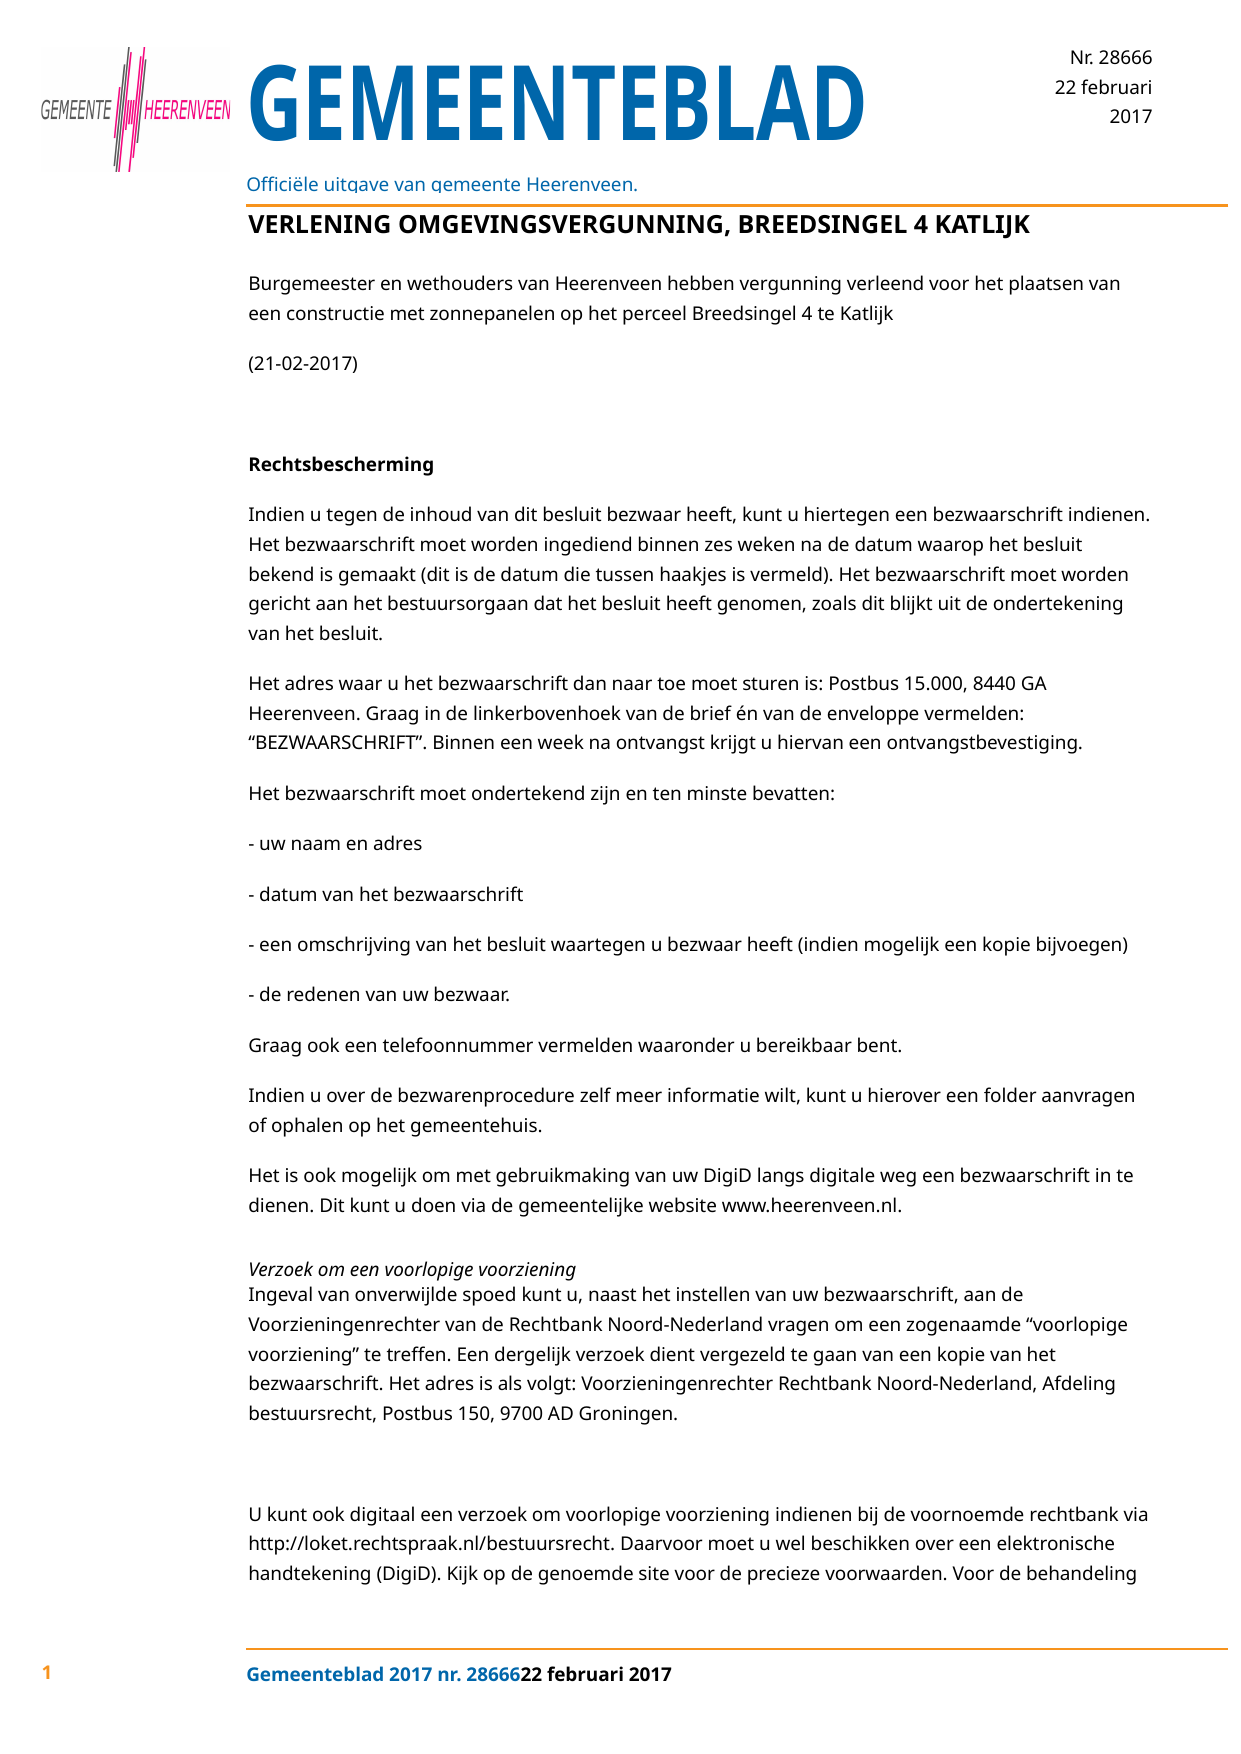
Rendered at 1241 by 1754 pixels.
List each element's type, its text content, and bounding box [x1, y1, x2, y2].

text U kunt ook digitaal een verzoek om voorlopige voorziening indienen bij de voornoemde rechtbank via http://loket.rechtspraak.nl/bestuursrecht. Daarvoor moet u wel beschikken over een elektronische handtekening (DigiD). Kijk op de genoemde site voor de precieze voorwaarden. Voor de behandeling [248, 1501, 1152, 1586]
text - datum van het bezwaarschrift [248, 881, 1152, 906]
text - uw naam en adres [248, 830, 1152, 856]
text Verzoek om een voorlopige voorziening [248, 1256, 1152, 1282]
text Indien u over de bezwarenprocedure zelf meer informatie wilt, kunt u hierover een folder aanvragen of ophalen op het gemeentehuis. [248, 1082, 1152, 1138]
text VERLENING OMGEVINGSVERGUNNING, BREEDSINGEL 4 KATLIJK [248, 207, 1152, 241]
text Rechtsbescherming [248, 451, 1152, 477]
text Indien u tegen de inhoud van dit besluit bezwaar heeft, kunt u hiertegen een bezwaarschrift indienen. Het bezwaarschrift moet worden ingediend binnen zes weken na de datum waarop het besluit bekend is gemaakt (dit is de datum die tussen haakjes is vermeld). Het bezwaarschrift moet worden gericht aan het bestuursorgaan dat het besluit heeft genomen, zoals dit blijkt uit de ondertekening van het besluit. [248, 502, 1152, 646]
text Het bezwaarschrift moet ondertekend zijn en ten minste bevatten: [248, 780, 1152, 806]
text Graag ook een telefoonnummer vermelden waaronder u bereikbaar bent. [248, 1032, 1152, 1058]
text - een omschrijving van het besluit waartegen u bezwaar heeft (indien mogelijk een kopie bijvoegen) [248, 931, 1152, 957]
text (21-02-2017) [248, 350, 1152, 376]
text - de redenen van uw bezwaar. [248, 982, 1152, 1007]
text Het is ook mogelijk om met gebruikmaking van uw DigiD langs digitale weg een bezwaarschrift in te dienen. Dit kunt u doen via de gemeentelijke website www.heerenveen.nl. [248, 1162, 1152, 1218]
text Burgemeester en wethouders van Heerenveen hebben vergunning verleend voor het plaatsen van een constructie met zonnepanelen op het perceel Breedsingel 4 te Katlijk [248, 270, 1152, 326]
picture [41, 47, 231, 172]
text Het adres waar u het bezwaarschrift dan naar toe moet sturen is: Postbus 15.000, 8440 GA Heerenveen. Graag in de linkerbovenhoek van de brief én van de enveloppe vermelden: “BEZWAARSCHRIFT”. Binnen een week na ontvangst krijgt u hiervan een ontvangstbevestiging. [248, 670, 1152, 755]
text Ingeval van onverwijlde spoed kunt u, naast het instellen van uw bezwaarschrift, aan de Voorzieningenrechter van de Rechtbank Noord-Nederland vragen om een zogenaamde “voorlopige voorziening” te treffen. Een dergelijk verzoek dient vergezeld te gaan van een kopie van het bezwaarschrift. Het adres is als volgt: Voorzieningenrechter Rechtbank Noord-Nederland, Afdeling bestuursrecht, Postbus 150, 9700 AD Groningen. [248, 1282, 1152, 1426]
